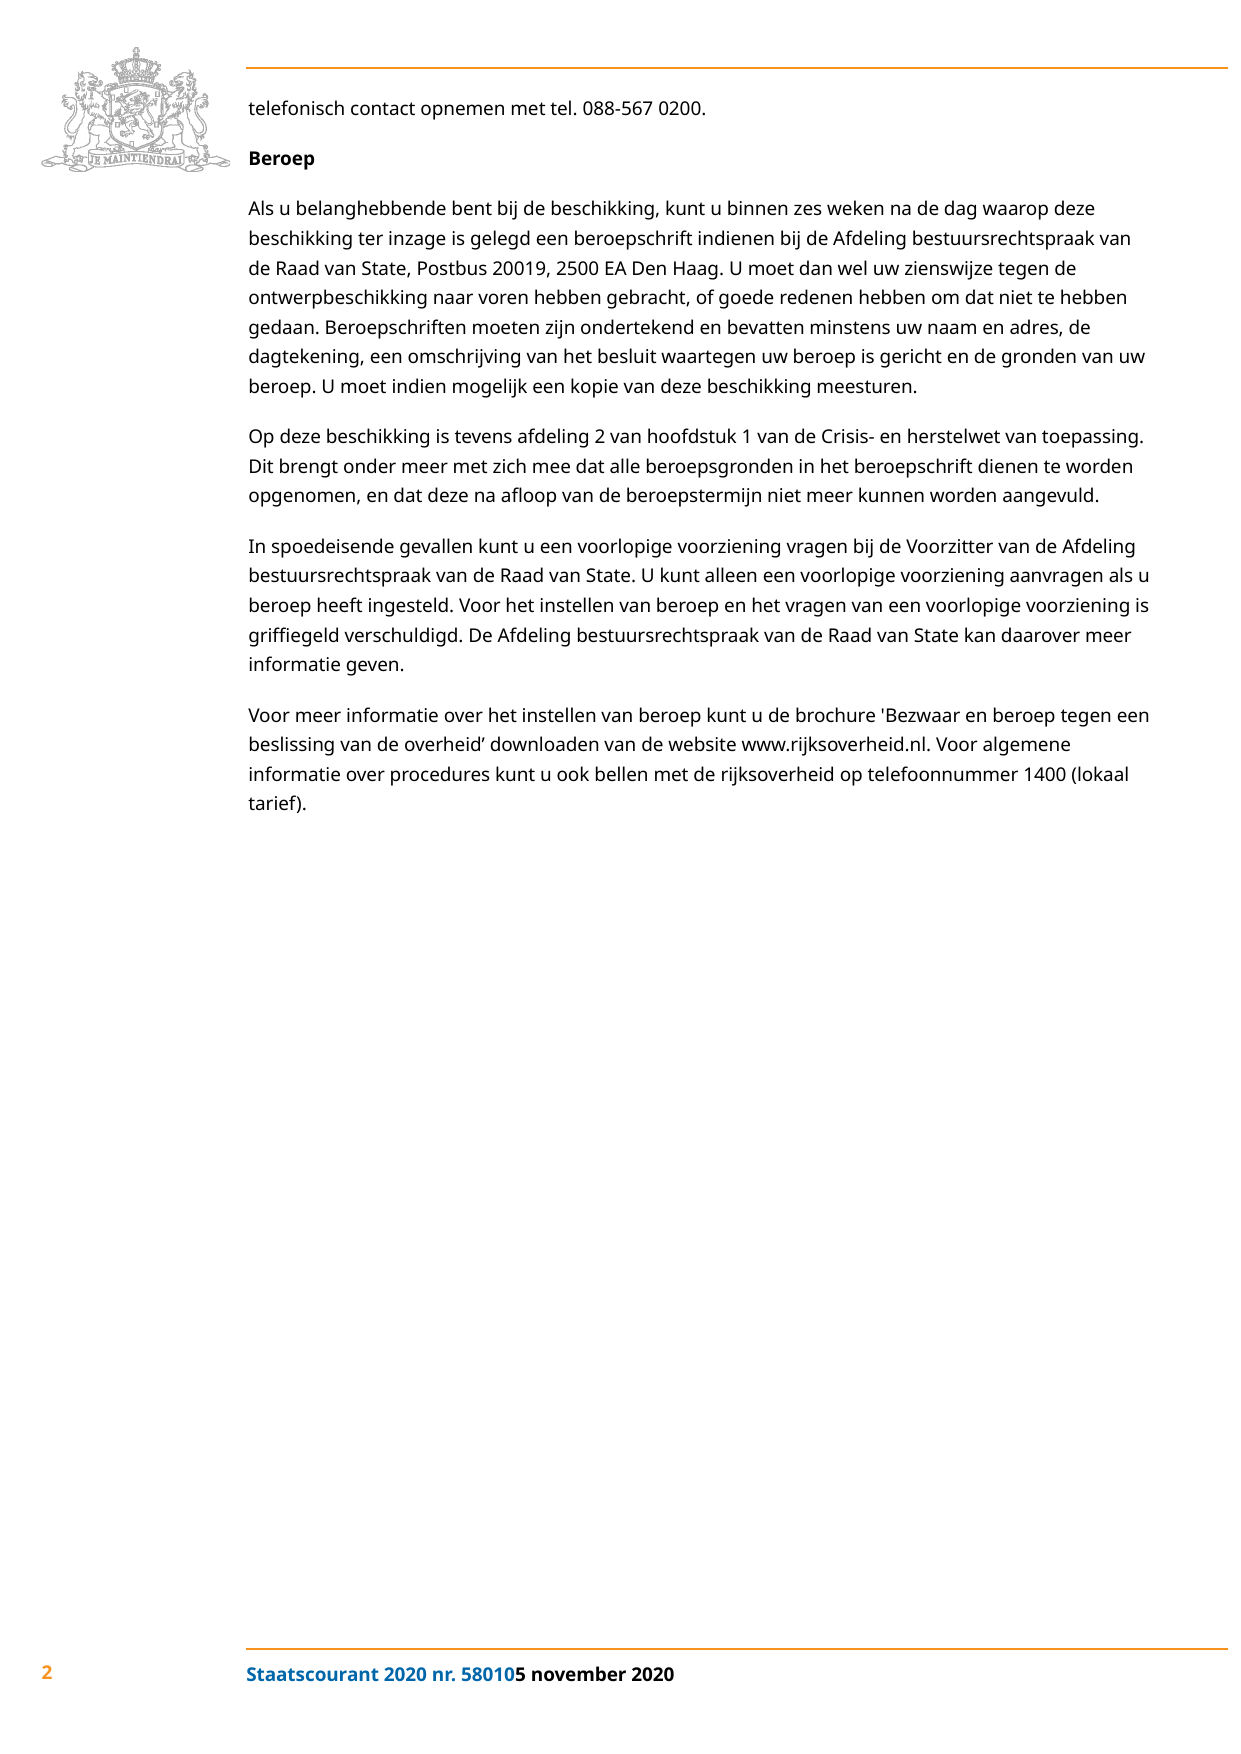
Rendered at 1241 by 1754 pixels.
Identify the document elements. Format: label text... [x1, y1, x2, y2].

text Voor meer informatie over het instellen van beroep kunt u de brochure 'Bezwaar en beroep tegen een beslissing van de overheid’ downloaden van de website www.rijksoverheid.nl. Voor algemene informatie over procedures kunt u ook bellen met de rijksoverheid op telefoonnummer 1400 (lokaal tarief). [248, 702, 1152, 816]
text Op deze beschikking is tevens afdeling 2 van hoofdstuk 1 van de Crisis- en herstelwet van toepassing. Dit brengt onder meer met zich mee dat alle beroepsgronden in het beroepschrift dienen te worden opgenomen, en dat deze na afloop van de beroepstermijn niet meer kunnen worden aangevuld. [248, 423, 1152, 508]
text Als u belanghebbende bent bij de beschikking, kunt u binnen zes weken na de dag waarop deze beschikking ter inzage is gelegd een beroepschrift indienen bij de Afdeling bestuursrechtspraak van de Raad van State, Postbus 20019, 2500 EA Den Haag. U moet dan wel uw zienswijze tegen de ontwerpbeschikking naar voren hebben gebracht, of goede redenen hebben om dat niet te hebben gedaan. Beroepschriften moeten zijn ondertekend en bevatten minstens uw naam en adres, de dagtekening, een omschrijving van het besluit waartegen uw beroep is gericht en de gronden van uw beroep. U moet indien mogelijk een kopie van deze beschikking meesturen. [248, 196, 1152, 399]
picture [41, 47, 231, 172]
text In spoedeisende gevallen kunt u een voorlopige voorziening vragen bij de Voorzitter van de Afdeling bestuursrechtspraak van de Raad van State. U kunt alleen een voorlopige voorziening aanvragen als u beroep heeft ingesteld. Voor het instellen van beroep en het vragen van een voorlopige voorziening is griffiegeld verschuldigd. De Afdeling bestuursrechtspraak van de Raad van State kan daarover meer informatie geven. [248, 533, 1152, 677]
text Beroep [248, 145, 1152, 171]
text telefonisch contact opnemen met tel. 088-567 0200. [248, 95, 1152, 121]
